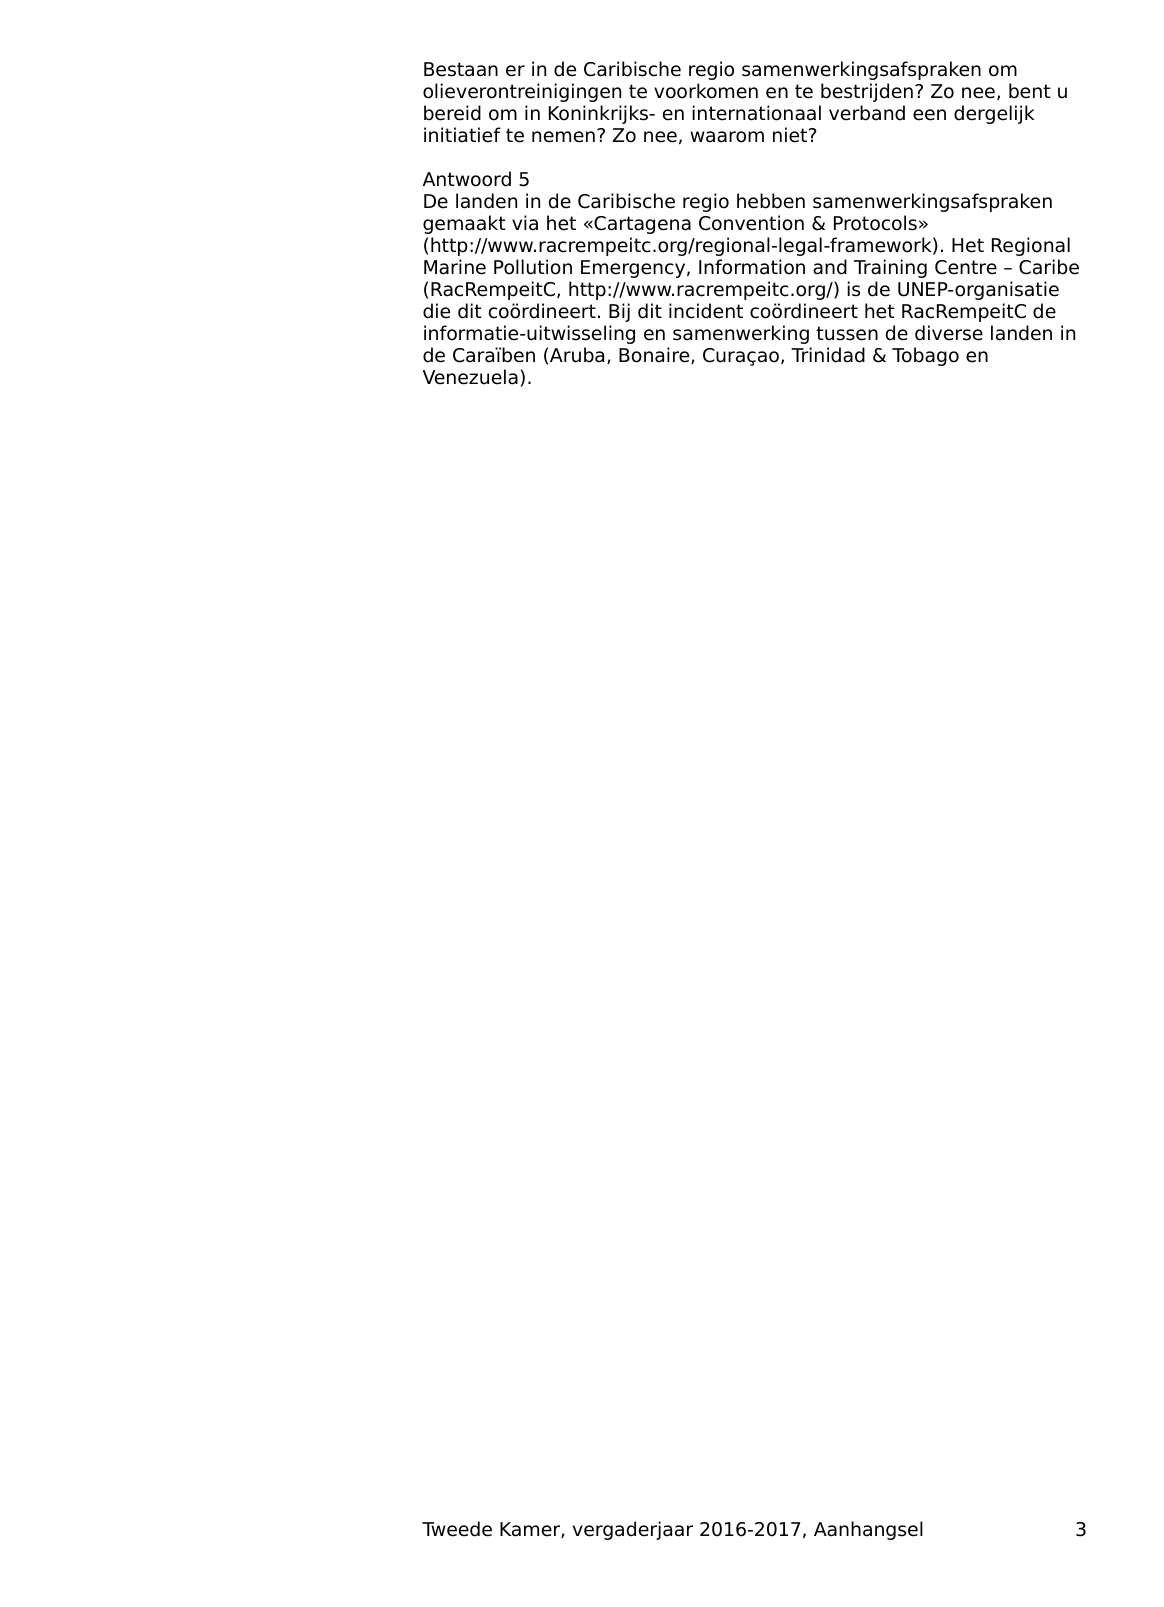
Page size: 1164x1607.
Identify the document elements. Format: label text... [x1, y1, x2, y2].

text Bestaan er in de Caribische regio samenwerkingsafspraken om olieverontreinigingen te voorkomen en te bestrijden? Zo nee, bent u bereid om in Koninkrijks- en internationaal verband een dergelijk initiatief te nemen? Zo nee, waarom niet? [422, 59, 1087, 147]
text Antwoord 5 [422, 169, 1087, 191]
text De landen in de Caribische regio hebben samenwerkingsafspraken gemaakt via het «Cartagena Convention & Protocols» (http://www.racrempeitc.org/regional-legal-framework). Het Regional Marine Pollution Emergency, Information and Training Centre – Caribe (RacRempeitC, http://www.racrempeitc.org/) is de UNEP-organisatie die dit coördineert. Bij dit incident coördineert het RacRempeitC de informatie-uitwisseling en samenwerking tussen de diverse landen in de Caraïben (Aruba, Bonaire, Curaçao, Trinidad & Tobago en Venezuela). [422, 191, 1087, 389]
